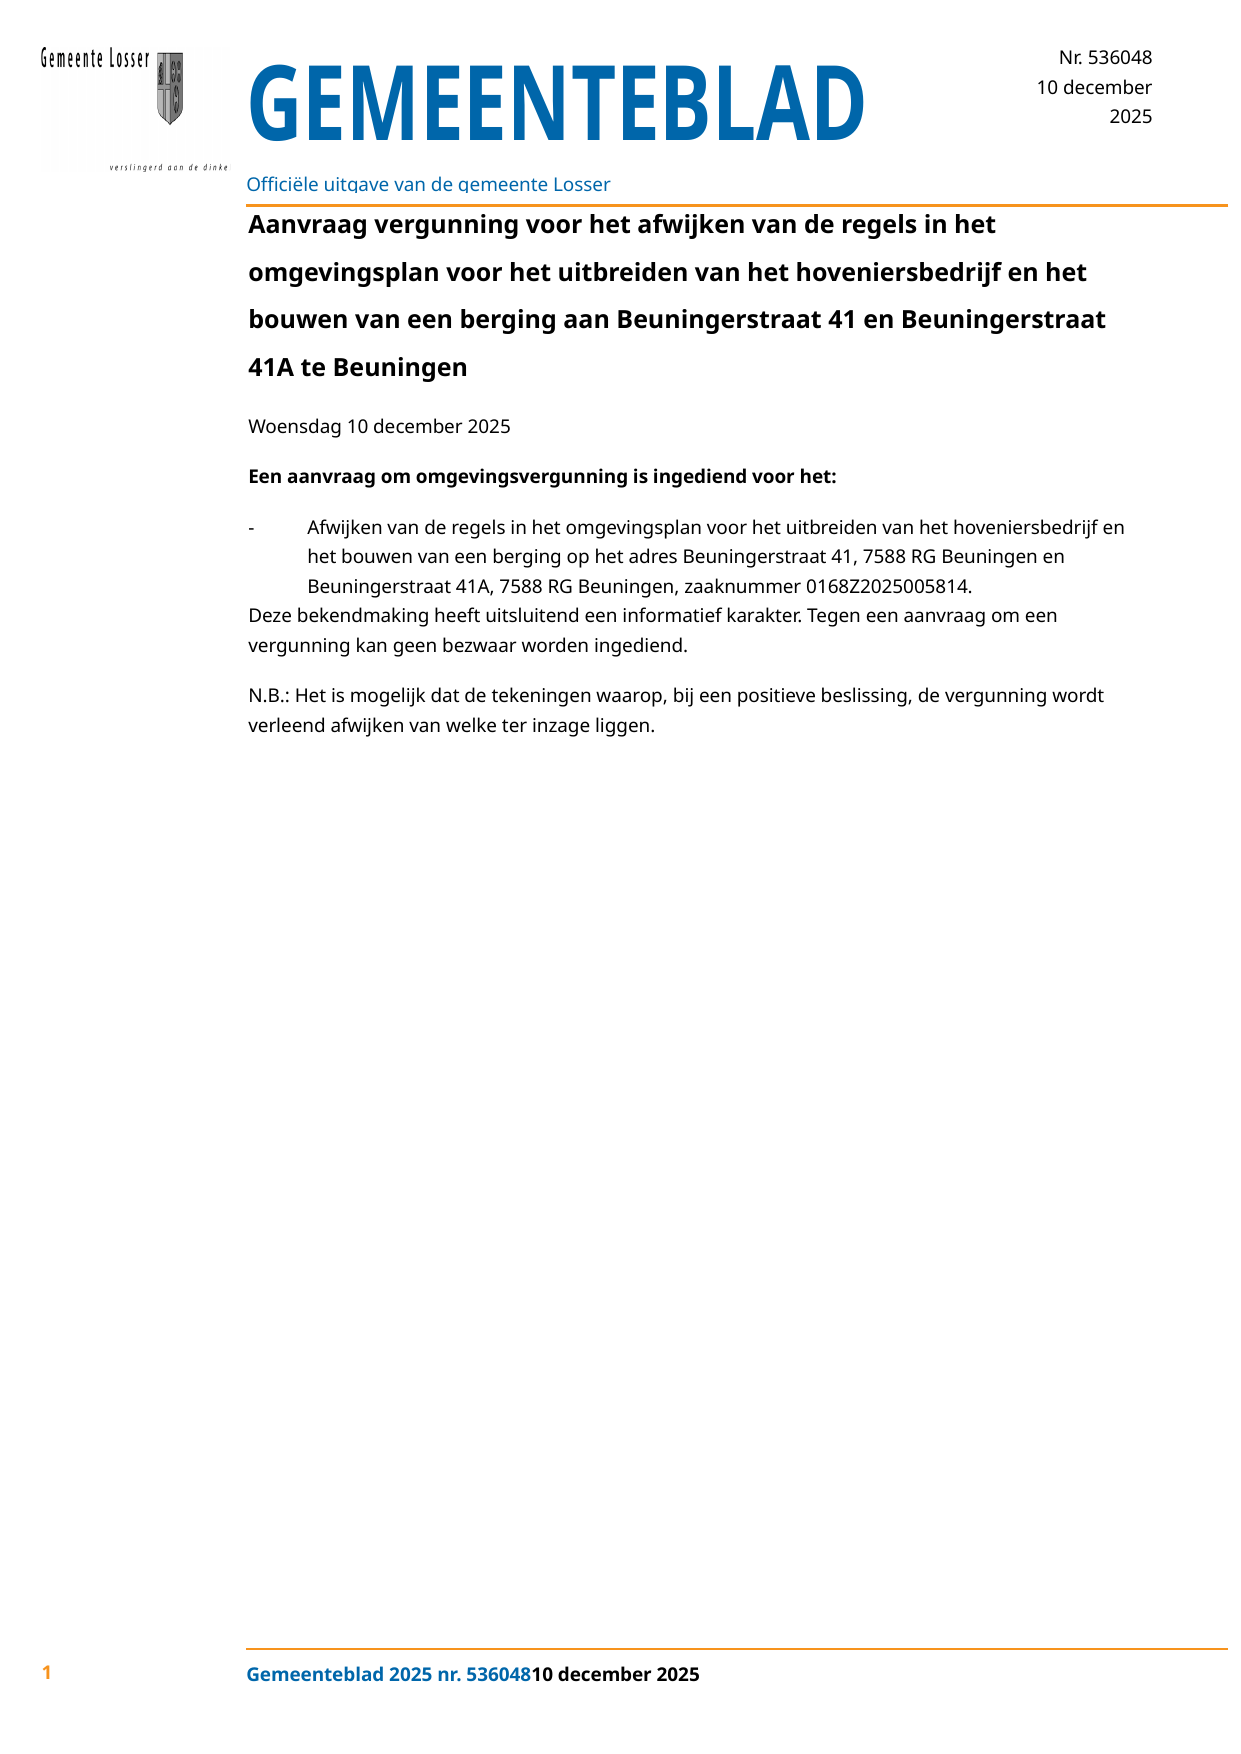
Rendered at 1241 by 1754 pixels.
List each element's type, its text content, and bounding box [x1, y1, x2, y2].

text N.B.: Het is mogelijk dat de tekeningen waarop, bij een positieve beslissing, de vergunning wordt verleend afwijken van welke ter inzage liggen. [248, 683, 1152, 738]
text Woensdag 10 december 2025 [248, 413, 1152, 439]
text Een aanvraag om omgevingsvergunning is ingediend voor het: [248, 463, 1152, 489]
text Deze bekendmaking heeft uitsluitend een informatief karakter. Tegen een aanvraag om een vergunning kan geen bezwaar worden ingediend. [248, 603, 1152, 658]
picture [41, 47, 231, 172]
list Afwijken van de regels in het omgevingsplan voor het uitbreiden van het hoveniersbedrijf en het bouwen van een berging op het adres Beuningerstraat 41, 7588 RG Beuningen en Beuningerstraat 41A, 7588 RG Beuningen, zaaknummer 0168Z2025005814. [248, 514, 1152, 599]
text Aanvraag vergunning voor het afwijken van de regels in het omgevingsplan voor het uitbreiden van het hoveniersbedrijf en het bouwen van een berging aan Beuningerstraat 41 en Beuningerstraat 41A te Beuningen [248, 207, 1152, 384]
